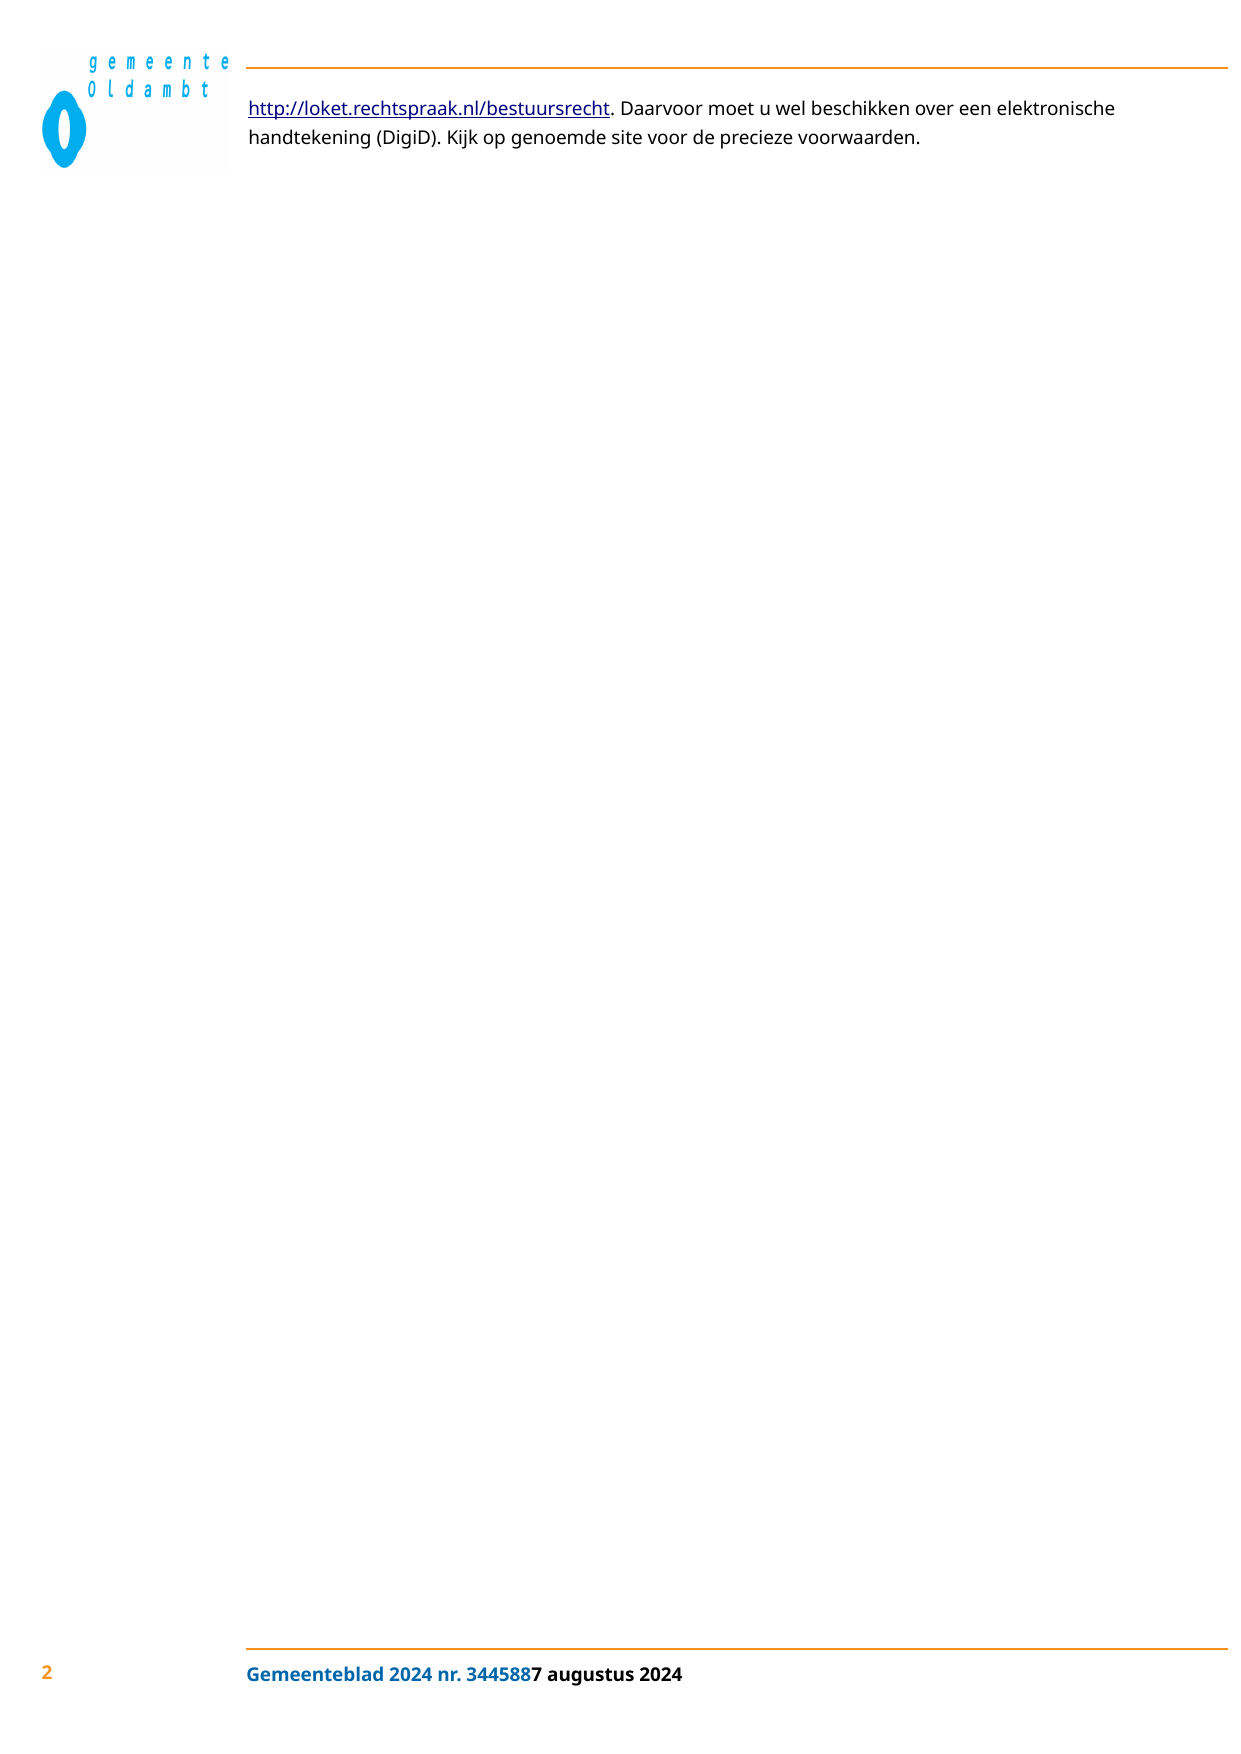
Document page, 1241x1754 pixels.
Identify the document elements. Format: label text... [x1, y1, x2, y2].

text http://loket.rechtspraak.nl/bestuursrecht. Daarvoor moet u wel beschikken over een elektronische handtekening (DigiD). Kijk op genoemde site voor de precieze voorwaarden. [248, 95, 1152, 150]
picture [41, 47, 231, 172]
